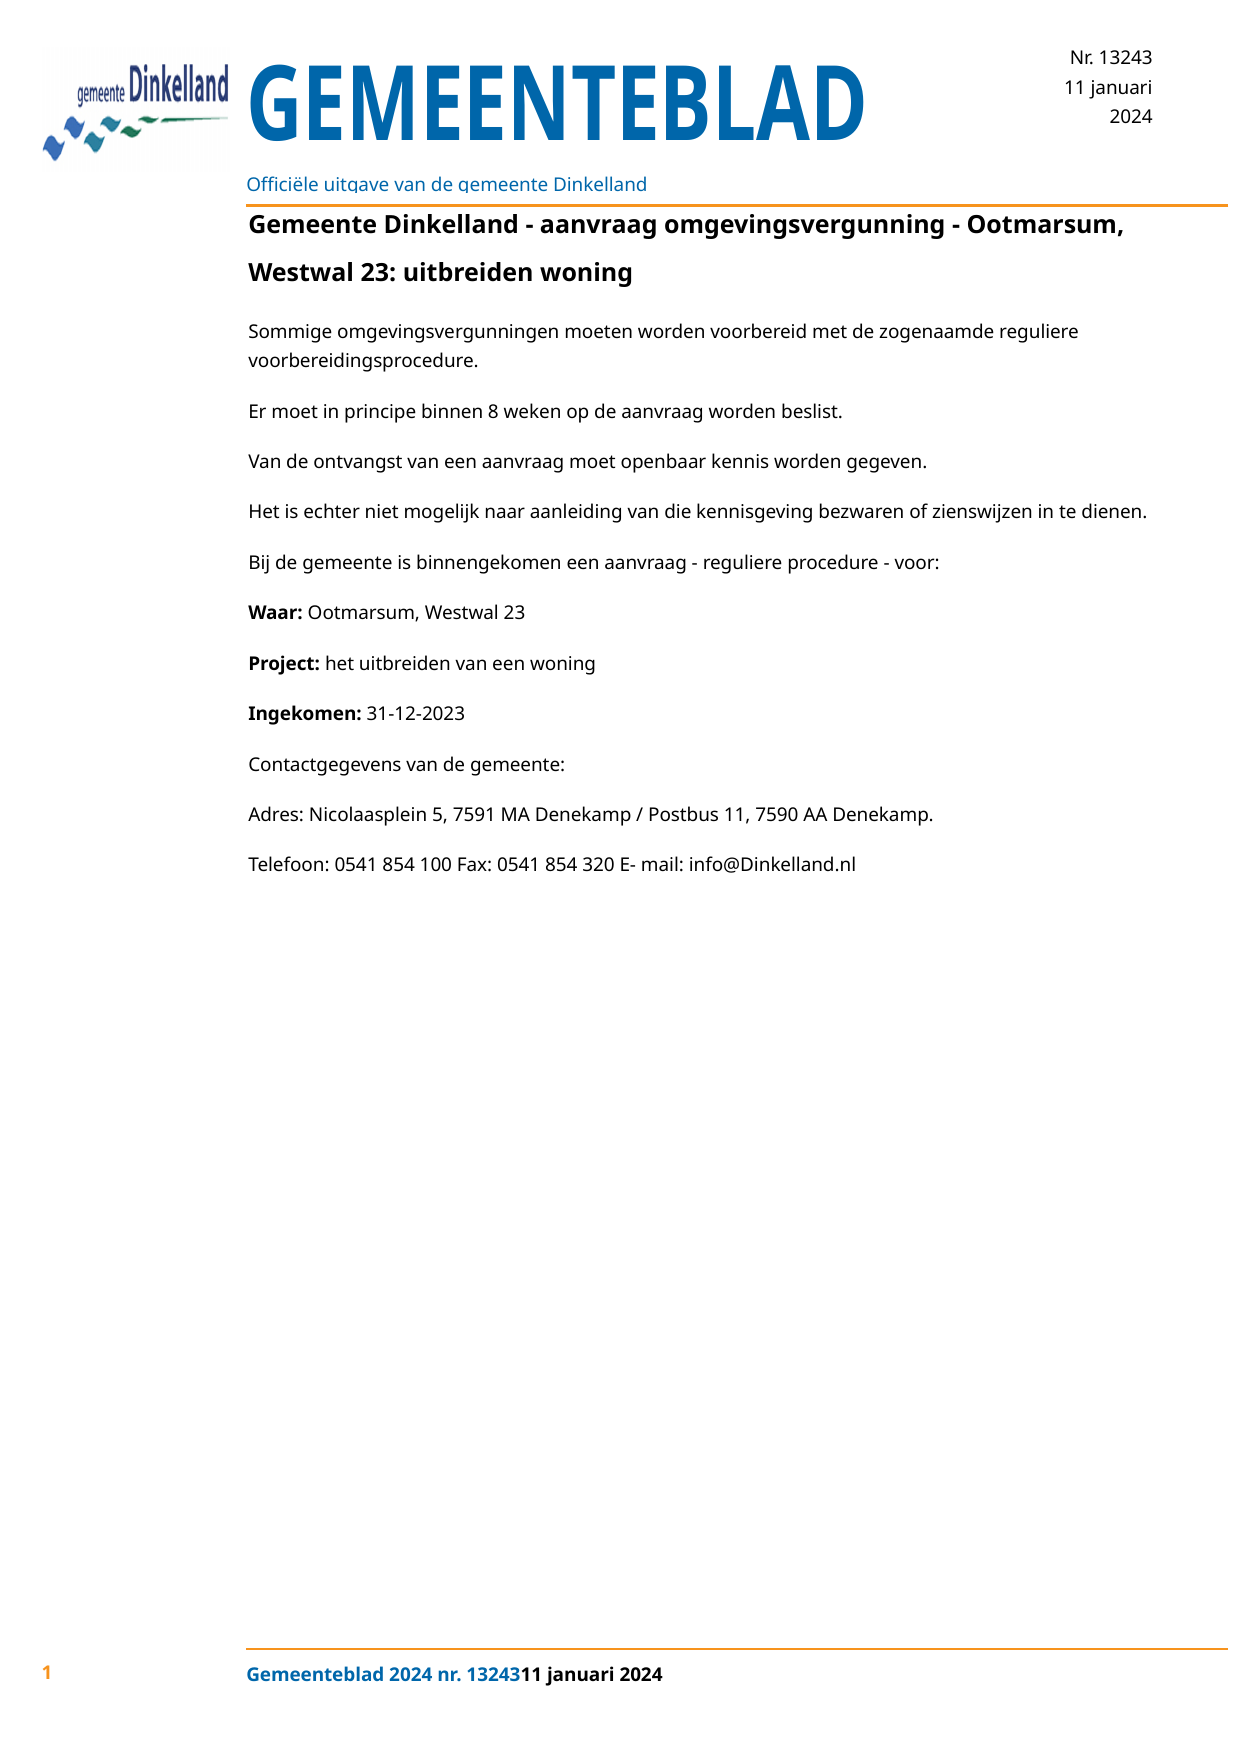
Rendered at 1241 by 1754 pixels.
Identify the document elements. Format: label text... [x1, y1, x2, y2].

text Sommige omgevingsvergunningen moeten worden voorbereid met de zogenaamde reguliere voorbereidingsprocedure. [248, 318, 1152, 373]
text Telefoon: 0541 854 100 Fax: 0541 854 320 E- mail: info@Dinkelland.nl [248, 852, 1152, 877]
text Bij de gemeente is binnengekomen een aanvraag - reguliere procedure - voor: [248, 549, 1152, 575]
text Gemeente Dinkelland - aanvraag omgevingsvergunning - Ootmarsum, Westwal 23: uitbreiden woning [248, 207, 1152, 288]
text Ingekomen: 31-12-2023 [248, 700, 1152, 726]
text Waar: Ootmarsum, Westwal 23 [248, 599, 1152, 625]
picture [41, 47, 231, 172]
text Project: het uitbreiden van een woning [248, 650, 1152, 676]
text Het is echter niet mogelijk naar aanleiding van die kennisgeving bezwaren of zienswijzen in te dienen. [248, 499, 1152, 524]
text Contactgegevens van de gemeente: [248, 751, 1152, 777]
text Adres: Nicolaasplein 5, 7591 MA Denekamp / Postbus 11, 7590 AA Denekamp. [248, 801, 1152, 827]
text Van de ontvangst van een aanvraag moet openbaar kennis worden gegeven. [248, 448, 1152, 474]
text Er moet in principe binnen 8 weken op de aanvraag worden beslist. [248, 398, 1152, 424]
